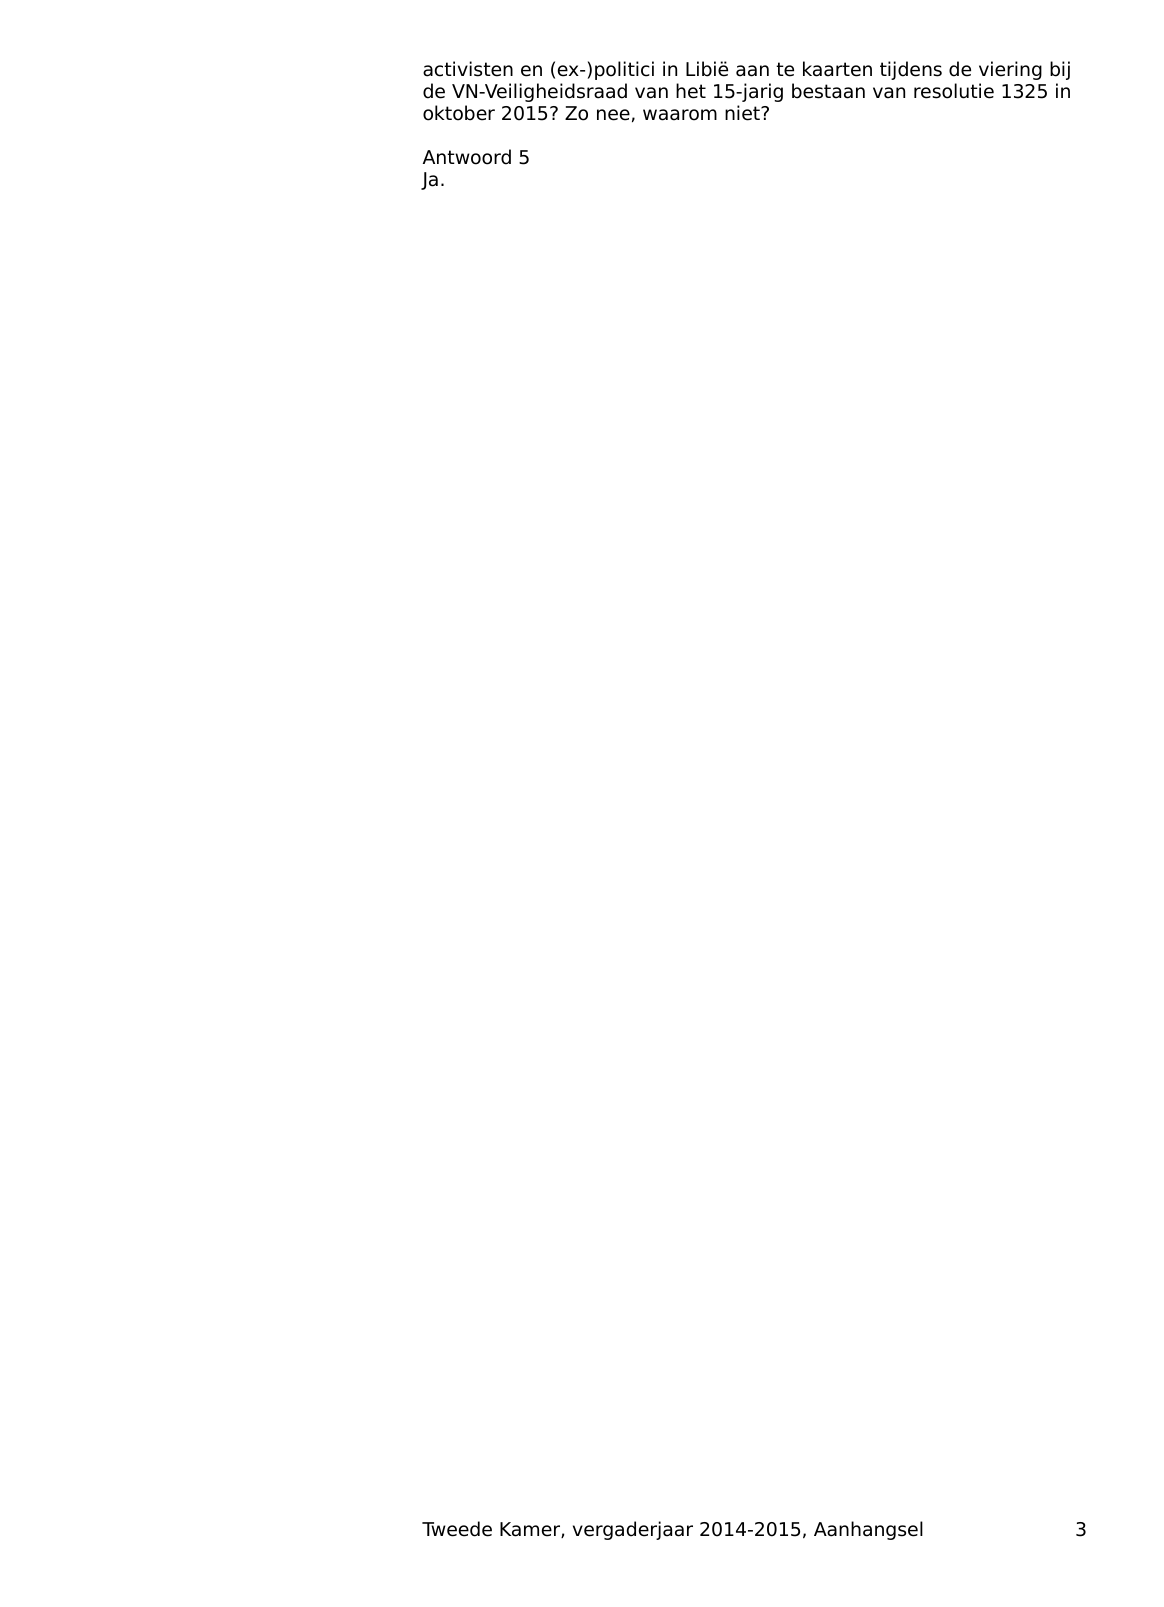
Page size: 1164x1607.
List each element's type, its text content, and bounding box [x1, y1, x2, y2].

text Antwoord 5 [422, 147, 1087, 169]
text Ja. [422, 169, 1087, 191]
text activisten en (ex-)politici in Libië aan te kaarten tijdens de viering bij de VN-Veiligheidsraad van het 15-jarig bestaan van resolutie 1325 in oktober 2015? Zo nee, waarom niet? [422, 59, 1087, 125]
